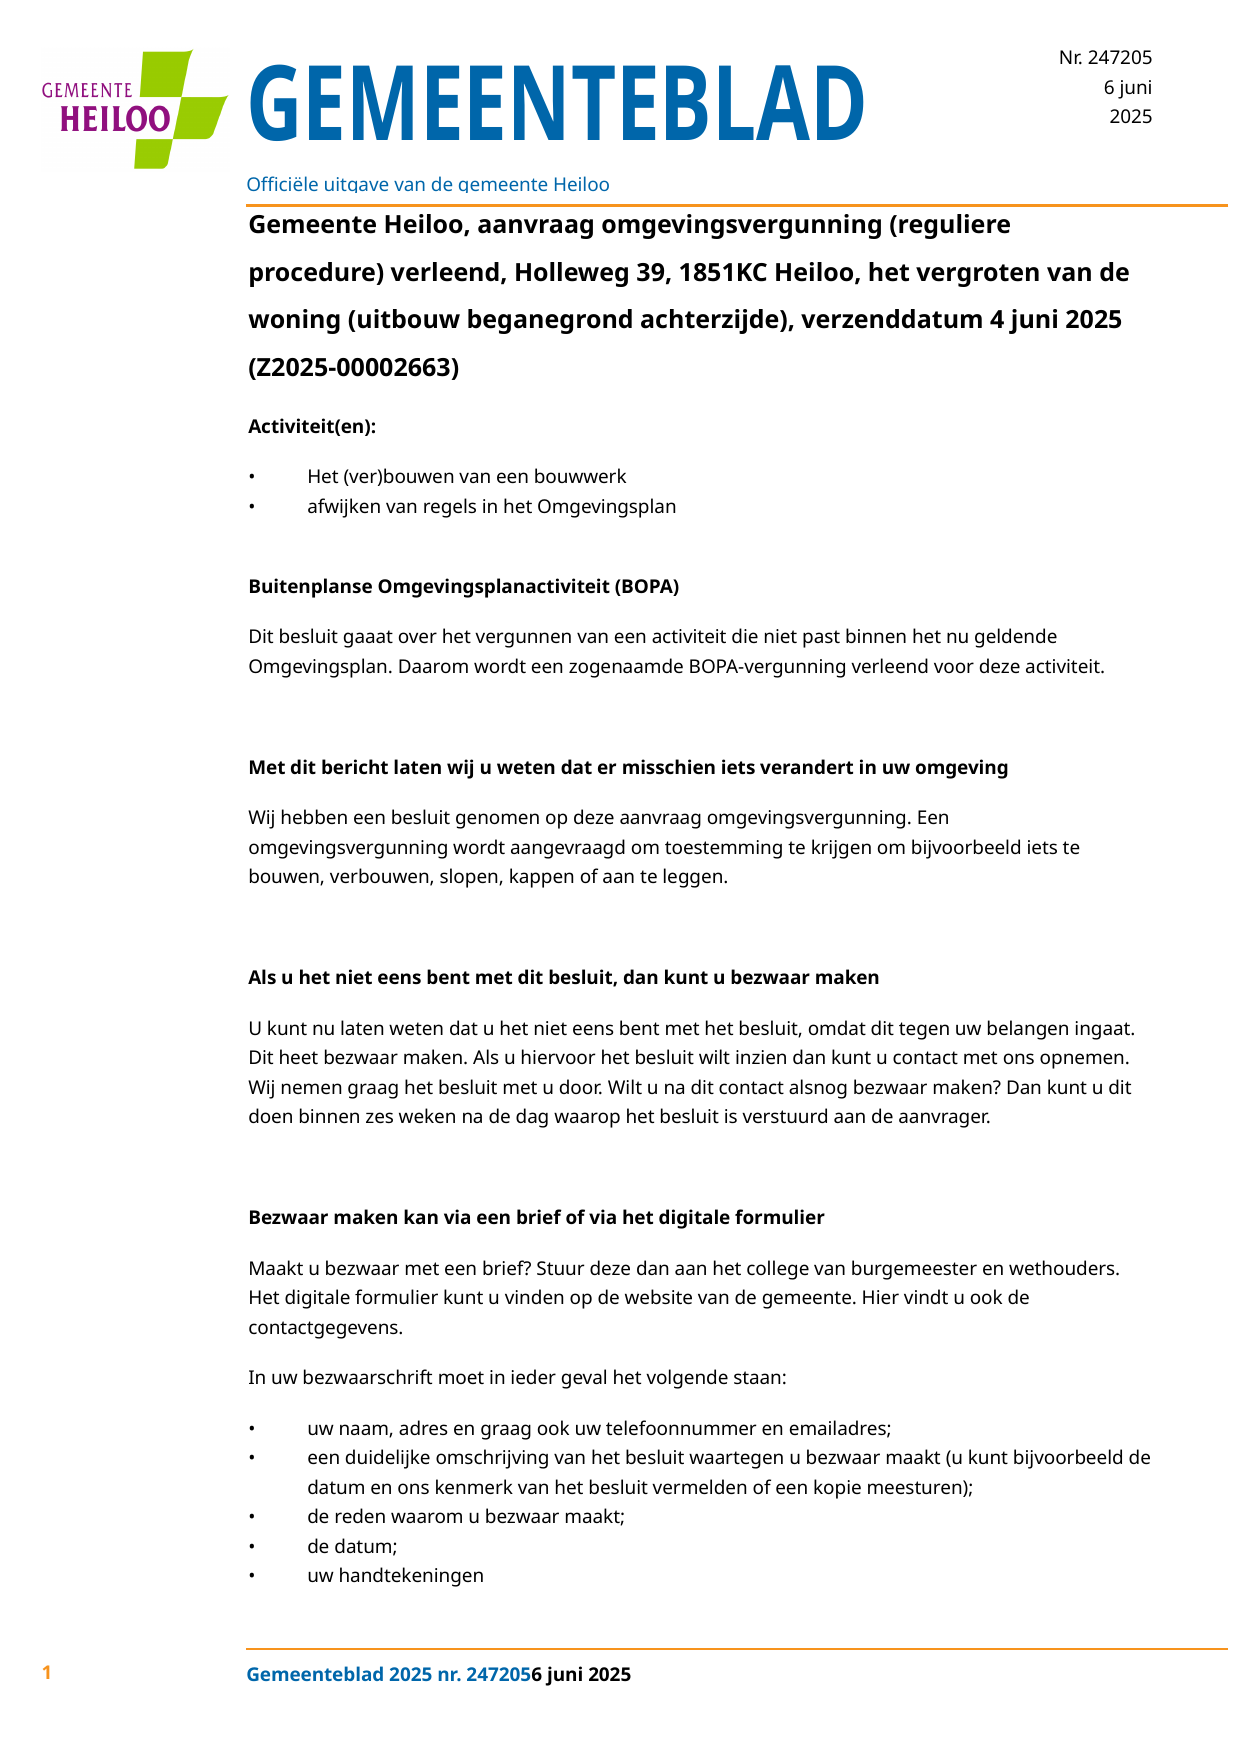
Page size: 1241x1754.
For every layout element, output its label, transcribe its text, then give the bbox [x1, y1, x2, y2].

list afwijken van regels in het Omgevingsplan [248, 493, 1152, 519]
text Maakt u bezwaar met een brief? Stuur deze dan aan het college van burgemeester en wethouders. Het digitale formulier kunt u vinden op de website van de gemeente. Hier vindt u ook de contactgegevens. [248, 1255, 1152, 1340]
list Het (ver)bouwen van een bouwwerk [248, 463, 1152, 489]
list een duidelijke omschrijving van het besluit waartegen u bezwaar maakt (u kunt bijvoorbeeld de datum en ons kenmerk van het besluit vermelden of een kopie meesturen); [248, 1444, 1152, 1500]
text Met dit bericht laten wij u weten dat er misschien iets verandert in uw omgeving [248, 754, 1152, 780]
list de reden waarom u bezwaar maakt; [248, 1503, 1152, 1529]
text Wij hebben een besluit genomen op deze aanvraag omgevingsvergunning. Een omgevingsvergunning wordt aangevraagd om toestemming te krijgen om bijvoorbeeld iets te bouwen, verbouwen, slopen, kappen of aan te leggen. [248, 804, 1152, 889]
list uw handtekeningen [248, 1563, 1152, 1588]
text Activiteit(en): [248, 413, 1152, 439]
text U kunt nu laten weten dat u het niet eens bent met het besluit, omdat dit tegen uw belangen ingaat. Dit heet bezwaar maken. Als u hiervoor het besluit wilt inzien dan kunt u contact met ons opnemen. Wij nemen graag het besluit met u door. Wilt u na dit contact alsnog bezwaar maken? Dan kunt u dit doen binnen zes weken na de dag waarop het besluit is verstuurd aan de aanvrager. [248, 1015, 1152, 1129]
text Buitenplanse Omgevingsplanactiviteit (BOPA) [248, 573, 1152, 599]
list de datum; [248, 1533, 1152, 1559]
picture [41, 47, 231, 172]
text Gemeente Heiloo, aanvraag omgevingsvergunning (reguliere procedure) verleend, Holleweg 39, 1851KC Heiloo, het vergroten van de woning (uitbouw beganegrond achterzijde), verzenddatum 4 juni 2025 (Z2025-00002663) [248, 207, 1152, 384]
list uw naam, adres en graag ook uw telefoonnummer en emailadres; [248, 1415, 1152, 1441]
text Als u het niet eens bent met dit besluit, dan kunt u bezwaar maken [248, 964, 1152, 990]
text In uw bezwaarschrift moet in ieder geval het volgende staan: [248, 1364, 1152, 1390]
text Dit besluit gaaat over het vergunnen van een activiteit die niet past binnen het nu geldende Omgevingsplan. Daarom wordt een zogenaamde BOPA-vergunning verleend voor deze activiteit. [248, 623, 1152, 679]
text Bezwaar maken kan via een brief of via het digitale formulier [248, 1204, 1152, 1230]
